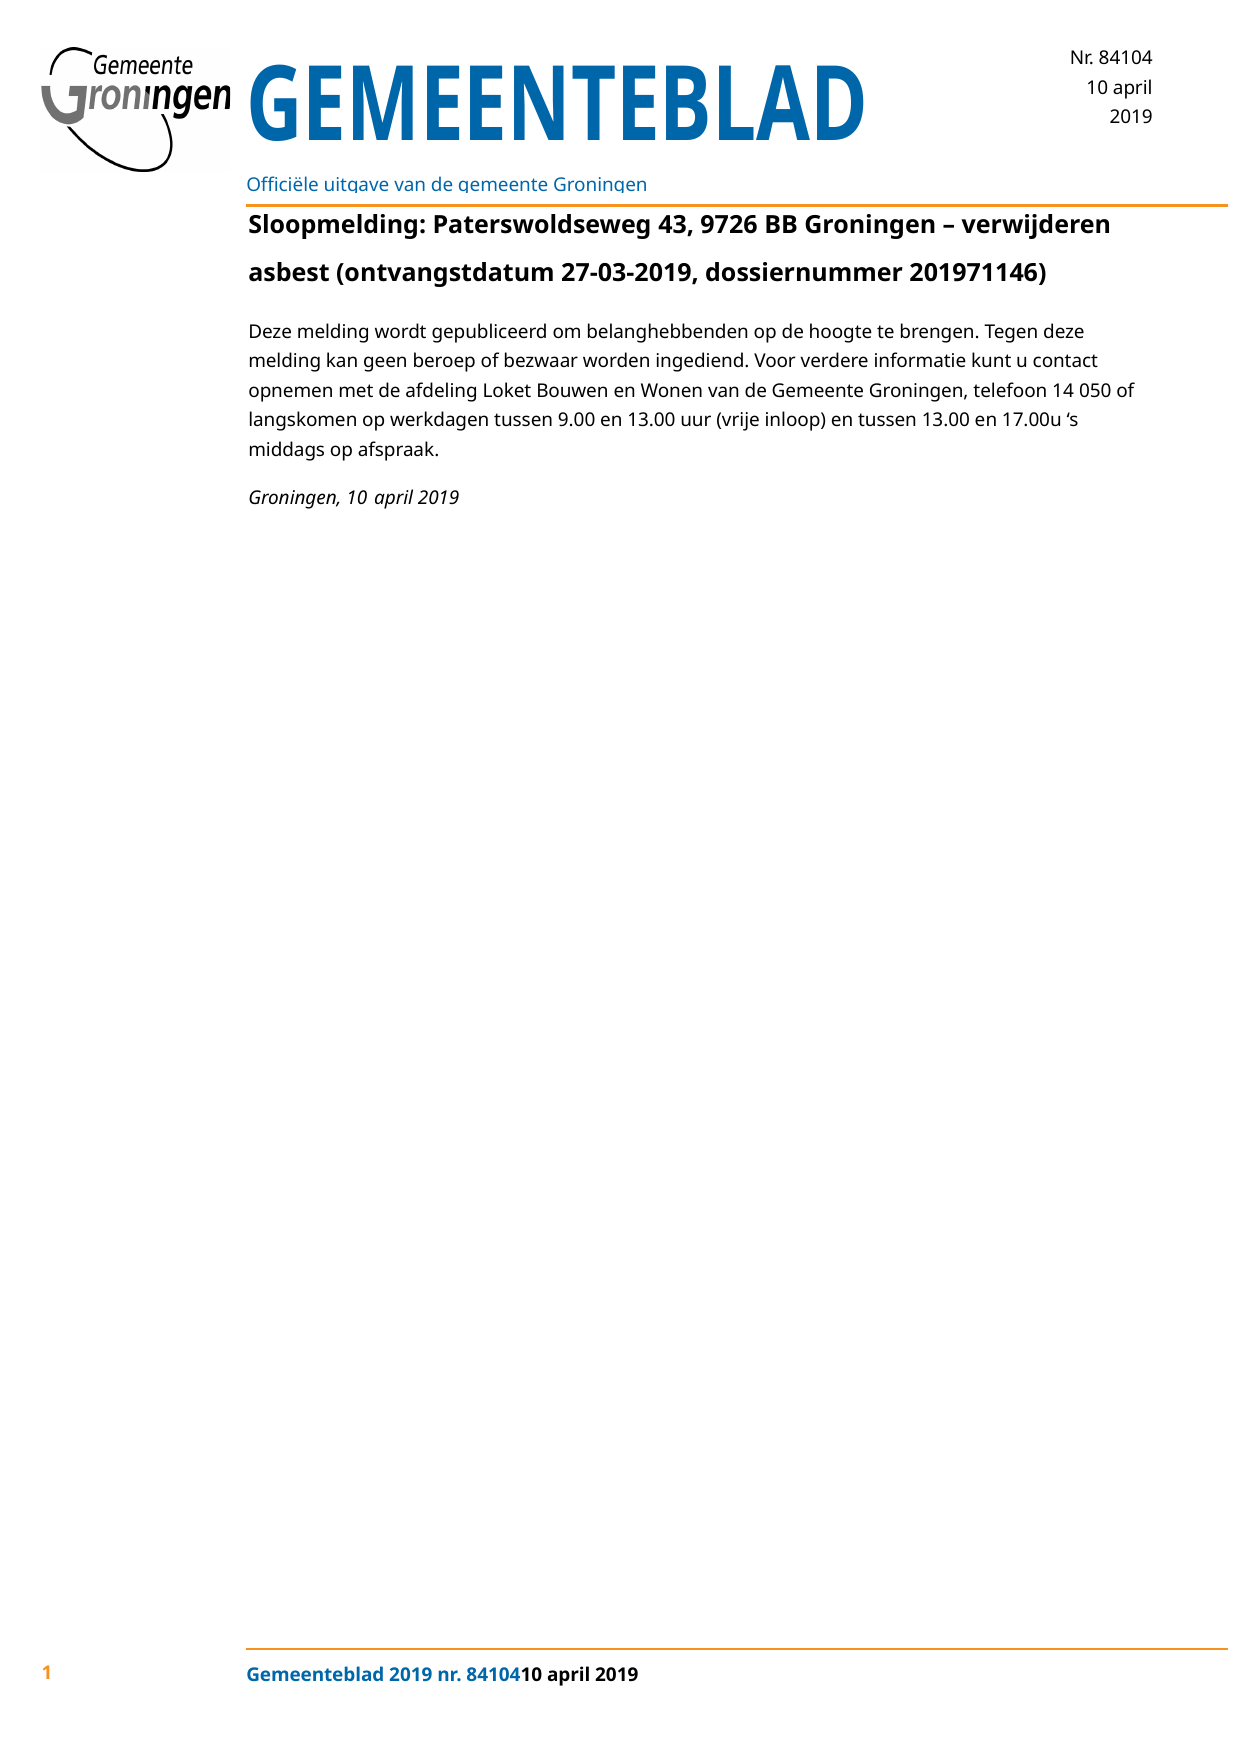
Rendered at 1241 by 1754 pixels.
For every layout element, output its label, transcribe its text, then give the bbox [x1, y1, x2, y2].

text Groningen, 10 april 2019 [248, 484, 1152, 510]
text Sloopmelding: Paterswoldseweg 43, 9726 BB Groningen – verwijderen asbest (ontvangstdatum 27-03-2019, dossiernummer 201971146) [248, 207, 1152, 288]
text Deze melding wordt gepubliceerd om belanghebbenden op de hoogte te brengen. Tegen deze melding kan geen beroep of bezwaar worden ingediend. Voor verdere informatie kunt u contact opnemen met de afdeling Loket Bouwen en Wonen van de Gemeente Groningen, telefoon 14 050 of langskomen op werkdagen tussen 9.00 en 13.00 uur (vrije inloop) en tussen 13.00 en 17.00u ‘s middags op afspraak. [248, 318, 1152, 462]
picture [41, 47, 231, 172]
